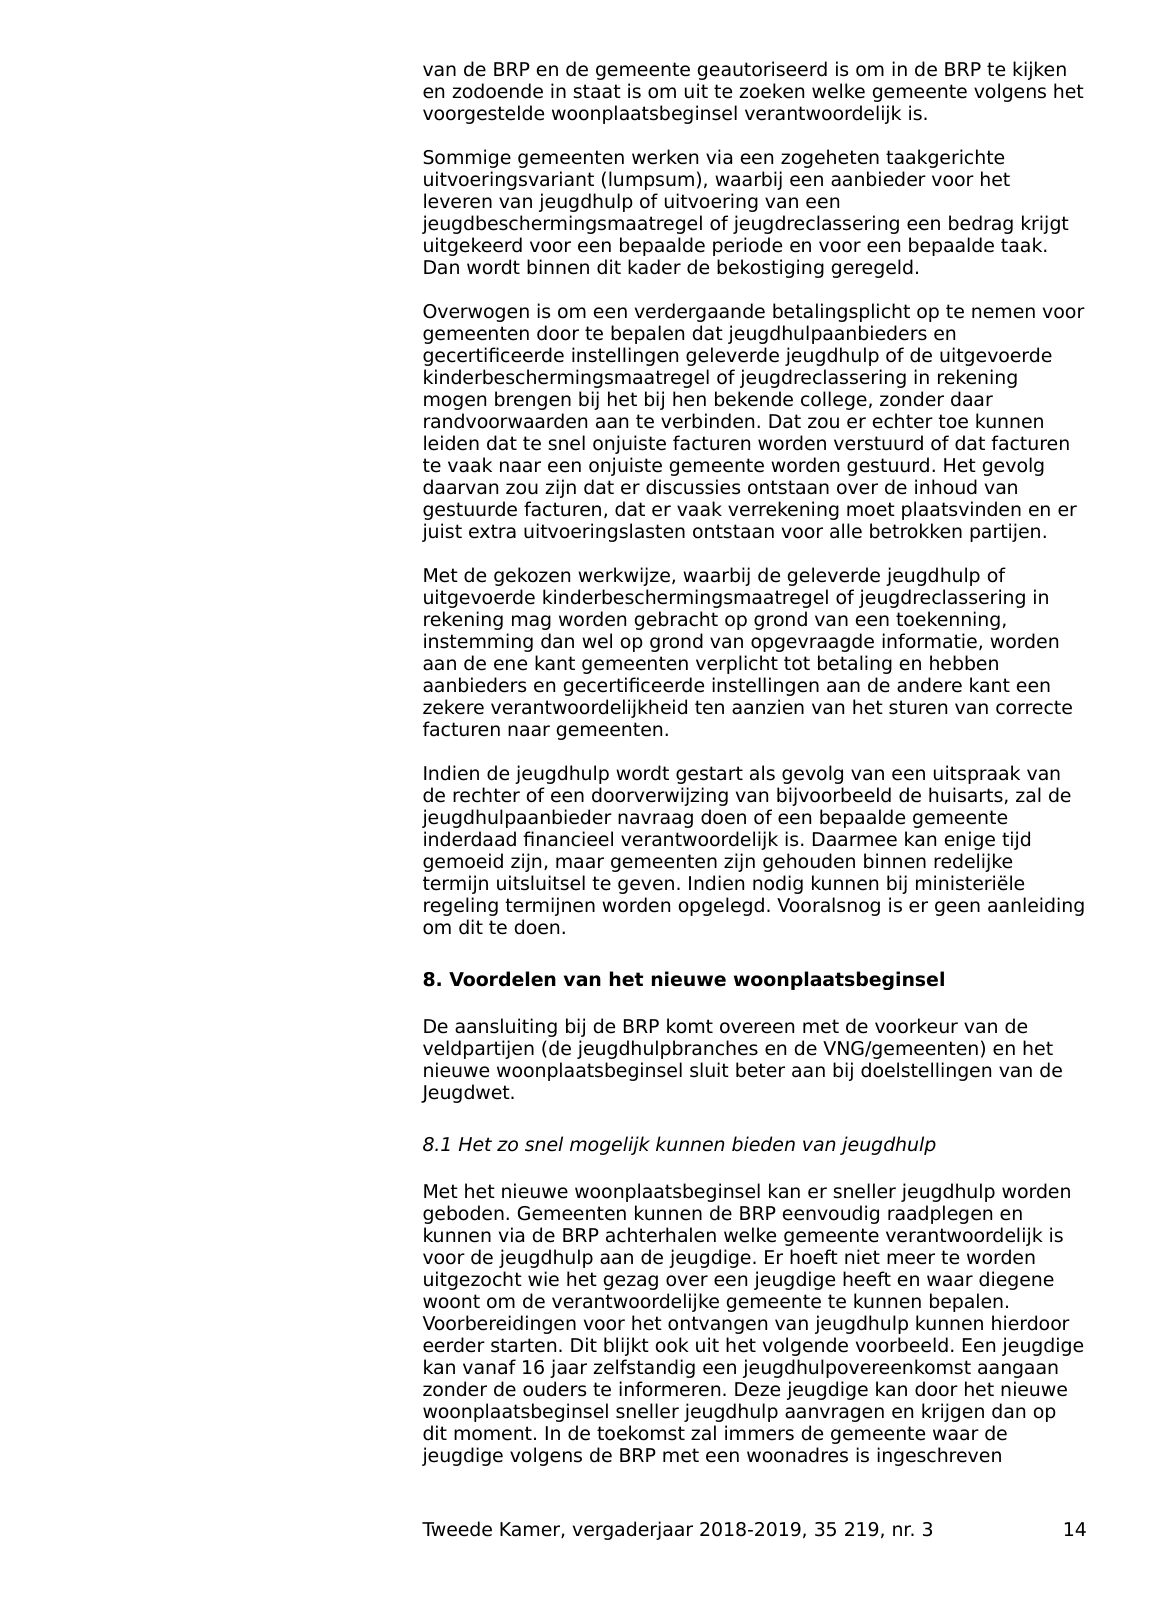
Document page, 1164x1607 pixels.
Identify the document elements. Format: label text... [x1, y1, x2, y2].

subtitle 8. Voordelen van het nieuwe woonplaatsbeginsel [422, 969, 1087, 991]
text Met het nieuwe woonplaatsbeginsel kan er sneller jeugdhulp worden geboden. Gemeenten kunnen de BRP eenvoudig raadplegen en kunnen via de BRP achterhalen welke gemeente verantwoordelijk is voor de jeugdhulp aan de jeugdige. Er hoeft niet meer te worden uitgezocht wie het gezag over een jeugdige heeft en waar diegene woont om de verantwoordelijke gemeente te kunnen bepalen. Voorbereidingen voor het ontvangen van jeugdhulp kunnen hierdoor eerder starten. Dit blijkt ook uit het volgende voorbeeld. Een jeugdige kan vanaf 16 jaar zelfstandig een jeugdhulpovereenkomst aangaan zonder de ouders te informeren. Deze jeugdige kan door het nieuwe woonplaatsbeginsel sneller jeugdhulp aanvragen en krijgen dan op dit moment. In de toekomst zal immers de gemeente waar de jeugdige volgens de BRP met een woonadres is ingeschreven [422, 1181, 1087, 1467]
text De aansluiting bij de BRP komt overeen met de voorkeur van de veldpartijen (de jeugdhulpbranches en de VNG/gemeenten) en het nieuwe woonplaatsbeginsel sluit beter aan bij doelstellingen van de Jeugdwet. [422, 1016, 1087, 1104]
text van de BRP en de gemeente geautoriseerd is om in de BRP te kijken en zodoende in staat is om uit te zoeken welke gemeente volgens het voorgestelde woonplaatsbeginsel verantwoordelijk is. [422, 59, 1087, 125]
subtitle 8.1 Het zo snel mogelijk kunnen bieden van jeugdhulp [422, 1134, 1087, 1156]
text Met de gekozen werkwijze, waarbij de geleverde jeugdhulp of uitgevoerde kinderbeschermingsmaatregel of jeugdreclassering in rekening mag worden gebracht op grond van een toekenning, instemming dan wel op grond van opgevraagde informatie, worden aan de ene kant gemeenten verplicht tot betaling en hebben aanbieders en gecertificeerde instellingen aan de andere kant een zekere verantwoordelijkheid ten aanzien van het sturen van correcte facturen naar gemeenten. [422, 565, 1087, 741]
text Indien de jeugdhulp wordt gestart als gevolg van een uitspraak van de rechter of een doorverwijzing van bijvoorbeeld de huisarts, zal de jeugdhulpaanbieder navraag doen of een bepaalde gemeente inderdaad financieel verantwoordelijk is. Daarmee kan enige tijd gemoeid zijn, maar gemeenten zijn gehouden binnen redelijke termijn uitsluitsel te geven. Indien nodig kunnen bij ministeriële regeling termijnen worden opgelegd. Vooralsnog is er geen aanleiding om dit te doen. [422, 763, 1087, 939]
text Sommige gemeenten werken via een zogeheten taakgerichte uitvoeringsvariant (lumpsum), waarbij een aanbieder voor het leveren van jeugdhulp of uitvoering van een jeugdbeschermingsmaatregel of jeugdreclassering een bedrag krijgt uitgekeerd voor een bepaalde periode en voor een bepaalde taak. Dan wordt binnen dit kader de bekostiging geregeld. [422, 147, 1087, 279]
text Overwogen is om een verdergaande betalingsplicht op te nemen voor gemeenten door te bepalen dat jeugdhulpaanbieders en gecertificeerde instellingen geleverde jeugdhulp of de uitgevoerde kinderbeschermingsmaatregel of jeugdreclassering in rekening mogen brengen bij het bij hen bekende college, zonder daar randvoorwaarden aan te verbinden. Dat zou er echter toe kunnen leiden dat te snel onjuiste facturen worden verstuurd of dat facturen te vaak naar een onjuiste gemeente worden gestuurd. Het gevolg daarvan zou zijn dat er discussies ontstaan over de inhoud van gestuurde facturen, dat er vaak verrekening moet plaatsvinden en er juist extra uitvoeringslasten ontstaan voor alle betrokken partijen. [422, 301, 1087, 543]
